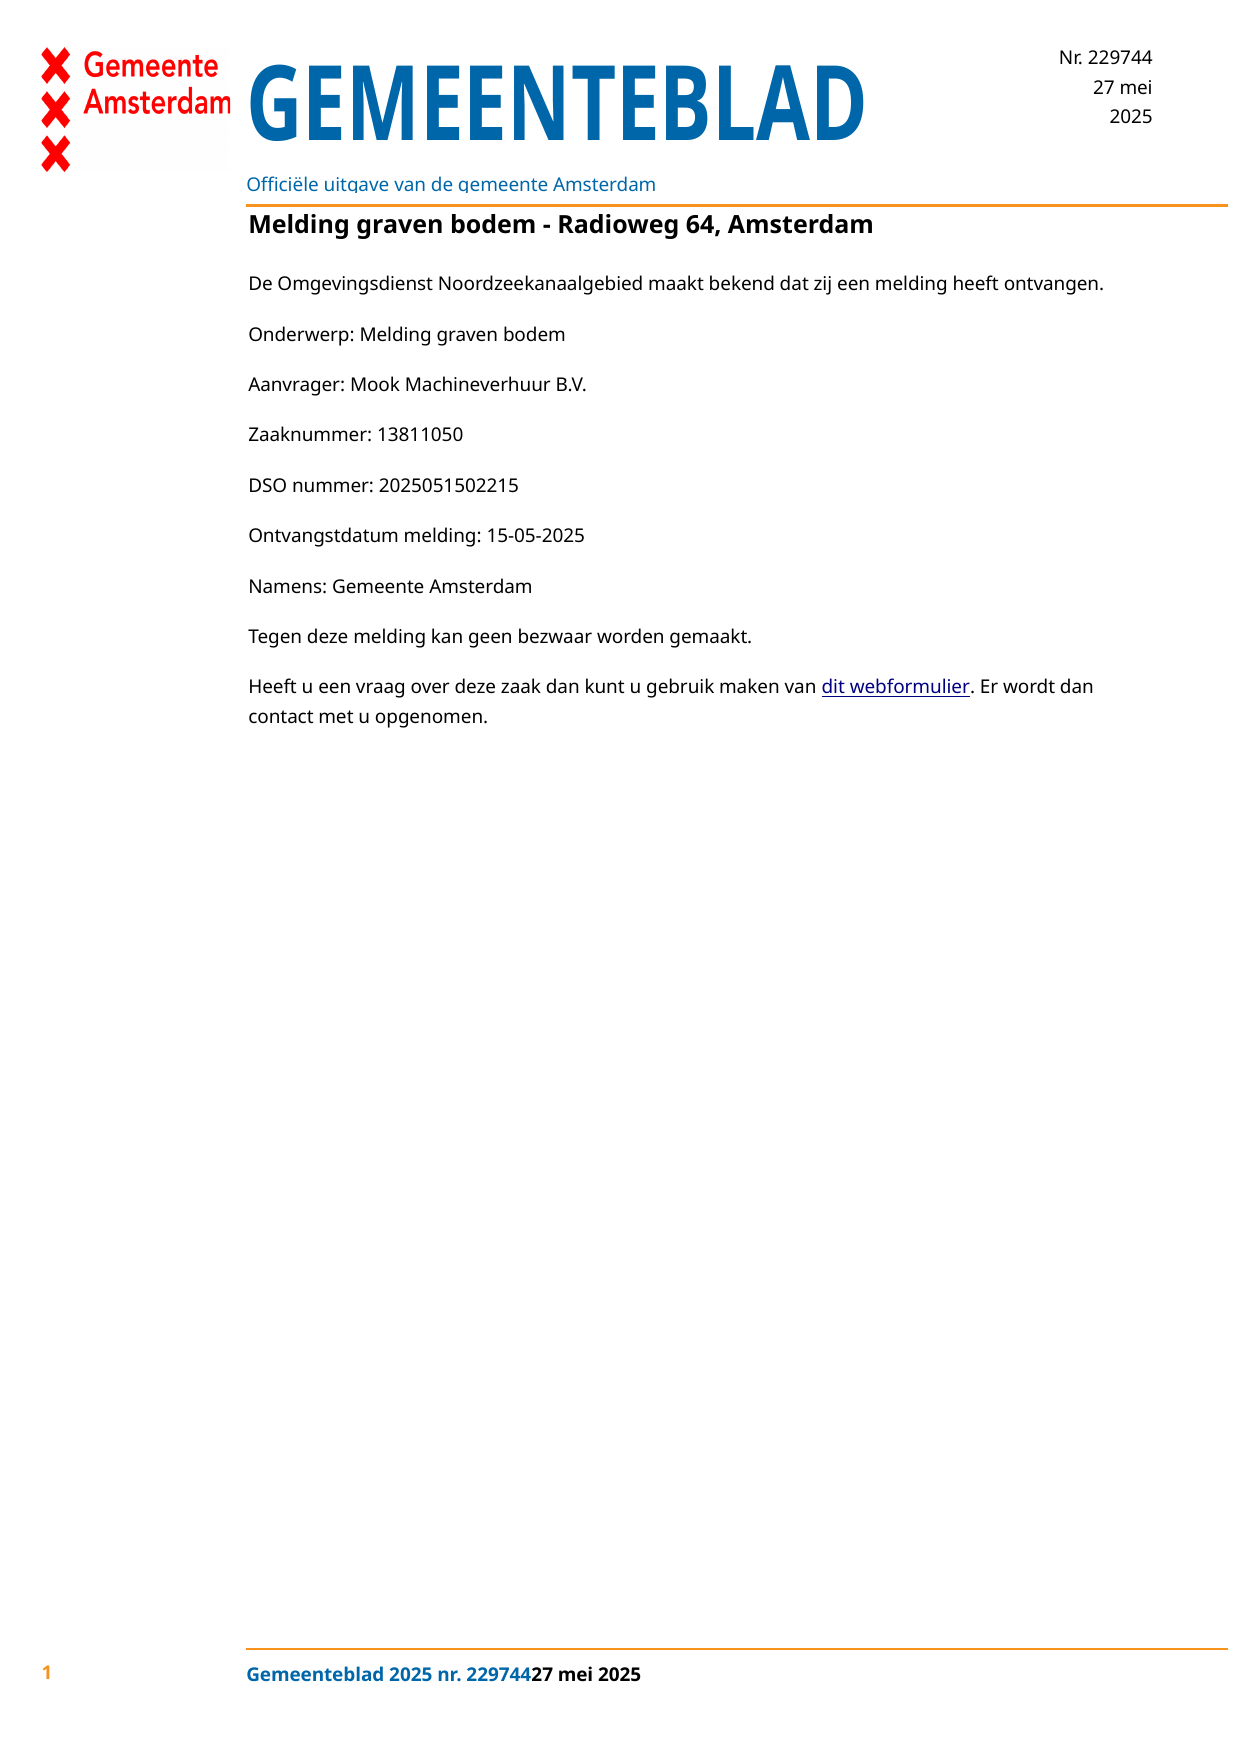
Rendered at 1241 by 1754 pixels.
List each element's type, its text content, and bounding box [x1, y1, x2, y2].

text Aanvrager: Mook Machineverhuur B.V. [248, 371, 1152, 397]
text Namens: Gemeente Amsterdam [248, 573, 1152, 598]
text DSO nummer: 2025051502215 [248, 472, 1152, 498]
text Ontvangstdatum melding: 15-05-2025 [248, 522, 1152, 548]
text De Omgevingsdienst Noordzeekanaalgebied maakt bekend dat zij een melding heeft ontvangen. [248, 270, 1152, 296]
picture [41, 47, 231, 172]
text Heeft u een vraag over deze zaak dan kunt u gebruik maken van dit webformulier. Er wordt dan contact met u opgenomen. [248, 674, 1152, 729]
text Tegen deze melding kan geen bezwaar worden gemaakt. [248, 623, 1152, 649]
text Zaaknummer: 13811050 [248, 422, 1152, 447]
text Melding graven bodem - Radioweg 64, Amsterdam [248, 207, 1152, 241]
text Onderwerp: Melding graven bodem [248, 321, 1152, 346]
